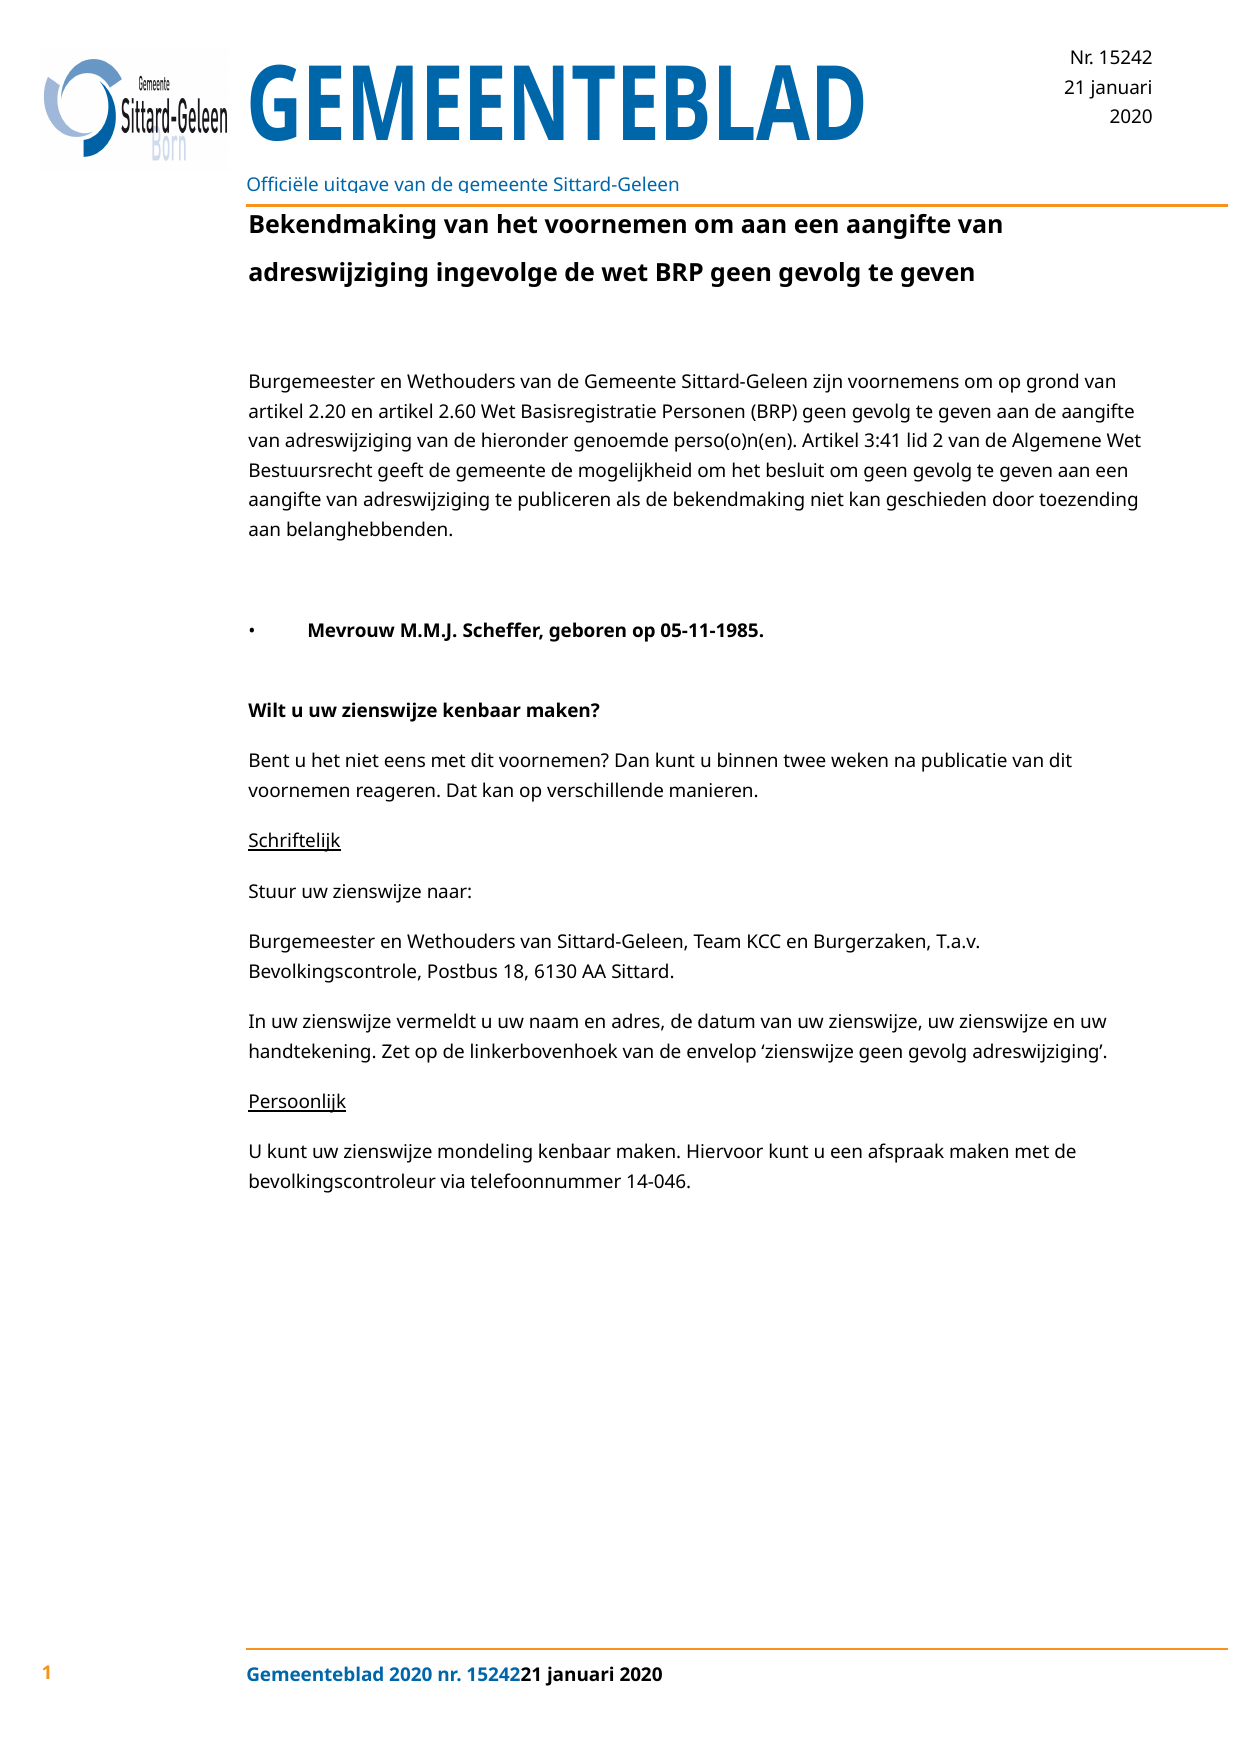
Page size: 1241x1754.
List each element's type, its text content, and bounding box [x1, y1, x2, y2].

picture [41, 47, 231, 172]
text Wilt u uw zienswijze kenbaar maken? [248, 697, 1152, 723]
text Schriftelijk [248, 827, 1152, 853]
text Burgemeester en Wethouders van de Gemeente Sittard-Geleen zijn voornemens om op grond van artikel 2.20 en artikel 2.60 Wet Basisregistratie Personen (BRP) geen gevolg te geven aan de aangifte van adreswijziging van de hieronder genoemde perso(o)n(en). Artikel 3:41 lid 2 van de Algemene Wet Bestuursrecht geeft de gemeente de mogelijkheid om het besluit om geen gevolg te geven aan een aangifte van adreswijziging te publiceren als de bekendmaking niet kan geschieden door toezending aan belanghebbenden. [248, 368, 1152, 542]
text Burgemeester en Wethouders van Sittard-Geleen, Team KCC en Burgerzaken, T.a.v. Bevolkingscontrole, Postbus 18, 6130 AA Sittard. [248, 928, 1152, 984]
text Bent u het niet eens met dit voornemen? Dan kunt u binnen twee weken na publicatie van dit voornemen reageren. Dat kan op verschillende manieren. [248, 747, 1152, 803]
text U kunt uw zienswijze mondeling kenbaar maken. Hiervoor kunt u een afspraak maken met de bevolkingscontroleur via telefoonnummer 14-046. [248, 1139, 1152, 1194]
text Bekendmaking van het voornemen om aan een aangifte van adreswijziging ingevolge de wet BRP geen gevolg te geven [248, 207, 1152, 288]
text Stuur uw zienswijze naar: [248, 878, 1152, 904]
list Mevrouw M.M.J. Scheffer, geboren op 05-11-1985. [248, 617, 1152, 643]
text In uw zienswijze vermeldt u uw naam en adres, de datum van uw zienswijze, uw zienswijze en uw handtekening. Zet op de linkerbovenhoek van de envelop ‘zienswijze geen gevolg adreswijziging’. [248, 1008, 1152, 1064]
text Persoonlijk [248, 1088, 1152, 1114]
